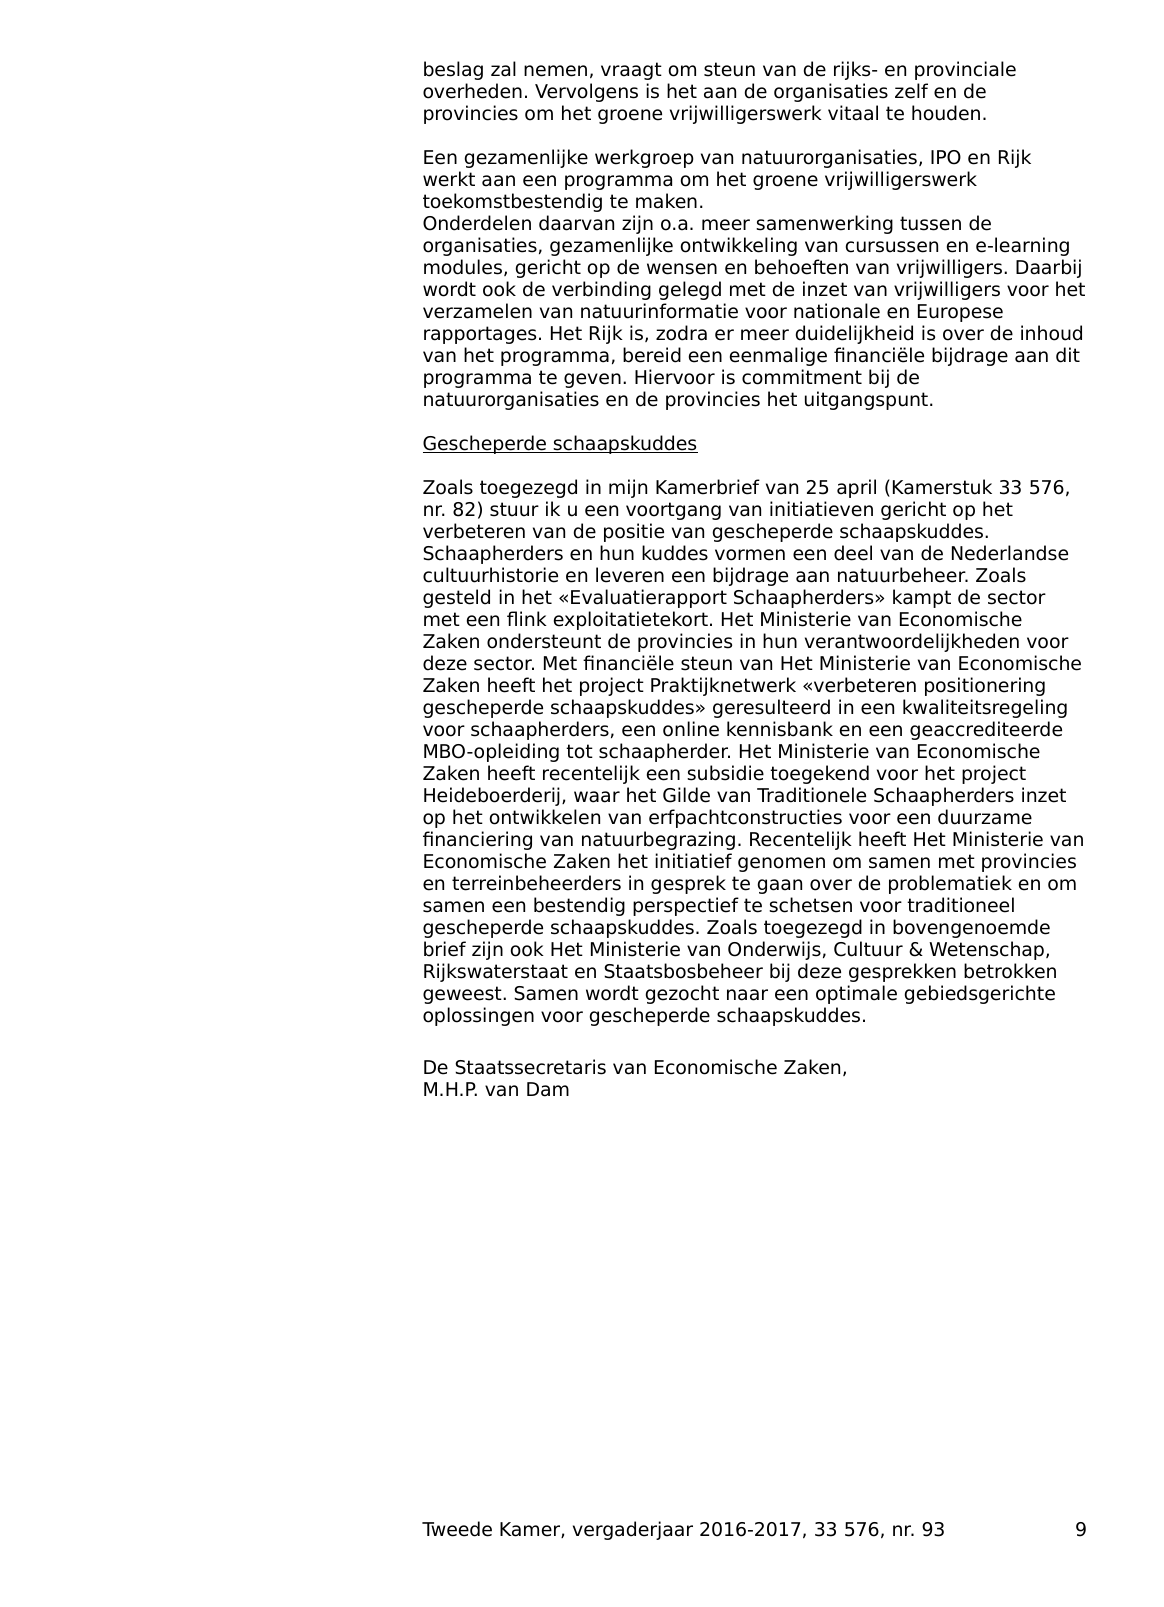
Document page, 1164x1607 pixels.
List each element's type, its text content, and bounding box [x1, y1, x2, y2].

text Onderdelen daarvan zijn o.a. meer samenwerking tussen de organisaties, gezamenlijke ontwikkeling van cursussen en e-learning modules, gericht op de wensen en behoeften van vrijwilligers. Daarbij wordt ook de verbinding gelegd met de inzet van vrijwilligers voor het verzamelen van natuurinformatie voor nationale en Europese rapportages. Het Rijk is, zodra er meer duidelijkheid is over de inhoud van het programma, bereid een eenmalige financiële bijdrage aan dit programma te geven. Hiervoor is commitment bij de natuurorganisaties en de provincies het uitgangspunt. [422, 213, 1087, 411]
subtitle Gescheperde schaapskuddes [422, 433, 1087, 455]
text Zoals toegezegd in mijn Kamerbrief van 25 april (Kamerstuk 33 576, nr. 82) stuur ik u een voortgang van initiatieven gericht op het verbeteren van de positie van gescheperde schaapskuddes. Schaapherders en hun kuddes vormen een deel van de Nederlandse cultuurhistorie en leveren een bijdrage aan natuurbeheer. Zoals gesteld in het «Evaluatierapport Schaapherders» kampt de sector met een flink exploitatietekort. Het Ministerie van Economische Zaken ondersteunt de provincies in hun verantwoordelijkheden voor deze sector. Met financiële steun van Het Ministerie van Economische Zaken heeft het project Praktijknetwerk «verbeteren positionering gescheperde schaapskuddes» geresulteerd in een kwaliteitsregeling voor schaapherders, een online kennisbank en een geaccrediteerde MBO-opleiding tot schaapherder. Het Ministerie van Economische Zaken heeft recentelijk een subsidie toegekend voor het project Heideboerderij, waar het Gilde van Traditionele Schaapherders inzet op het ontwikkelen van erfpachtconstructies voor een duurzame financiering van natuurbegrazing. Recentelijk heeft Het Ministerie van Economische Zaken het initiatief genomen om samen met provincies en terreinbeheerders in gesprek te gaan over de problematiek en om samen een bestendig perspectief te schetsen voor traditioneel gescheperde schaapskuddes. Zoals toegezegd in bovengenoemde brief zijn ook Het Ministerie van Onderwijs, Cultuur & Wetenschap, Rijkswaterstaat en Staatsbosbeheer bij deze gesprekken betrokken geweest. Samen wordt gezocht naar een optimale gebiedsgerichte oplossingen voor gescheperde schaapskuddes. [422, 477, 1087, 1027]
text beslag zal nemen, vraagt om steun van de rijks- en provinciale overheden. Vervolgens is het aan de organisaties zelf en de provincies om het groene vrijwilligerswerk vitaal te houden. [422, 59, 1087, 125]
text Een gezamenlijke werkgroep van natuurorganisaties, IPO en Rijk werkt aan een programma om het groene vrijwilligerswerk toekomstbestendig te maken. [422, 147, 1087, 213]
text De Staatssecretaris van Economische Zaken, M.H.P. van Dam [422, 1057, 1087, 1145]
